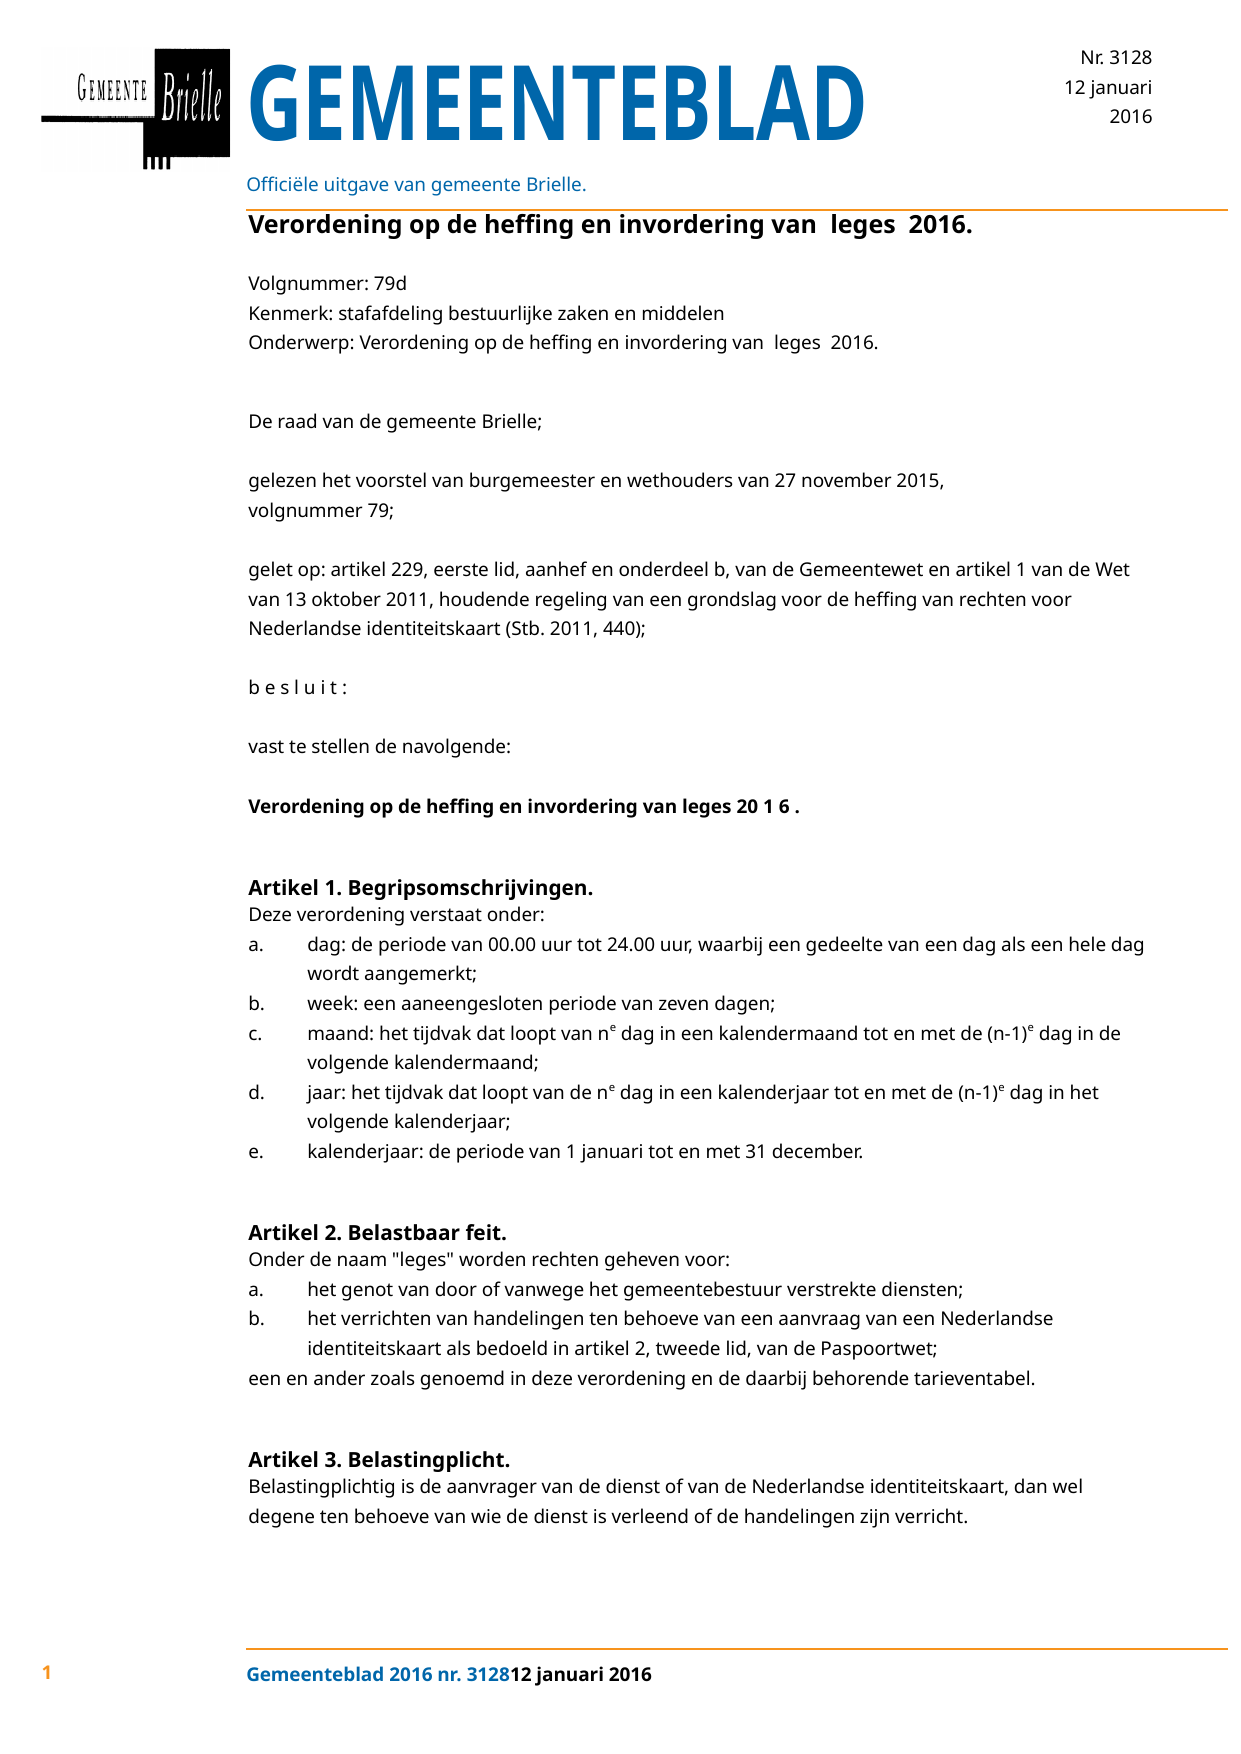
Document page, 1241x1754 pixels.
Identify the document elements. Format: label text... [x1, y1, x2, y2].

text Artikel 1. Begripsomschrijvingen. [248, 873, 1152, 901]
text Deze verordening verstaat onder: [248, 901, 1152, 927]
list het genot van door of vanwege het gemeentebestuur verstrekte diensten; [248, 1276, 1152, 1302]
text gelezen het voorstel van burgemeester en wethouders van 27 november 2015, [248, 467, 1152, 493]
text Verordening op de heffing en invordering van leges 20 1 6 . [248, 793, 1152, 819]
list kalenderjaar: de periode van 1 januari tot en met 31 december. [248, 1138, 1152, 1164]
text Volgnummer: 79d [248, 270, 1152, 296]
text b e s l u i t : [248, 674, 1152, 700]
text Onder de naam "leges" worden rechten geheven voor: [248, 1246, 1152, 1272]
list jaar: het tijdvak dat loopt van de ne dag in een kalenderjaar tot en met de (n-1)e dag in het volgende kalenderjaar; [248, 1079, 1152, 1134]
text gelet op: artikel 229, eerste lid, aanhef en onderdeel b, van de Gemeentewet en artikel 1 van de Wet van 13 oktober 2011, houdende regeling van een grondslag voor de heffing van rechten voor Nederlandse identiteitskaart (Stb. 2011, 440); [248, 556, 1152, 641]
text De raad van de gemeente Brielle; [248, 408, 1152, 434]
text volgnummer 79; [248, 497, 1152, 523]
list dag: de periode van 00.00 uur tot 24.00 uur, waarbij een gedeelte van een dag als een hele dag wordt aangemerkt; [248, 931, 1152, 986]
list maand: het tijdvak dat loopt van ne dag in een kalendermaand tot en met de (n-1)e dag in de volgende kalendermaand; [248, 1020, 1152, 1075]
text Artikel 3. Belastingplicht. [248, 1445, 1152, 1473]
text Belastingplichtig is de aanvrager van de dienst of van de Nederlandse identiteitskaart, dan wel degene ten behoeve van wie de dienst is verleend of de handelingen zijn verricht. [248, 1473, 1152, 1528]
list het verrichten van handelingen ten behoeve van een aanvraag van een Nederlandse identiteitskaart als bedoeld in artikel 2, tweede lid, van de Paspoortwet; [248, 1306, 1152, 1361]
text Kenmerk: stafafdeling bestuurlijke zaken en middelen [248, 300, 1152, 326]
list week: een aaneengesloten periode van zeven dagen; [248, 990, 1152, 1016]
text Verordening op de heffing en invordering van leges 2016. [248, 211, 1152, 241]
picture [41, 47, 231, 172]
text een en ander zoals genoemd in deze verordening en de daarbij behorende tarieventabel. [248, 1365, 1152, 1391]
text vast te stellen de navolgende: [248, 734, 1152, 759]
text Artikel 2. Belastbaar feit. [248, 1218, 1152, 1246]
text Onderwerp: Verordening op de heffing en invordering van leges 2016. [248, 329, 1152, 355]
